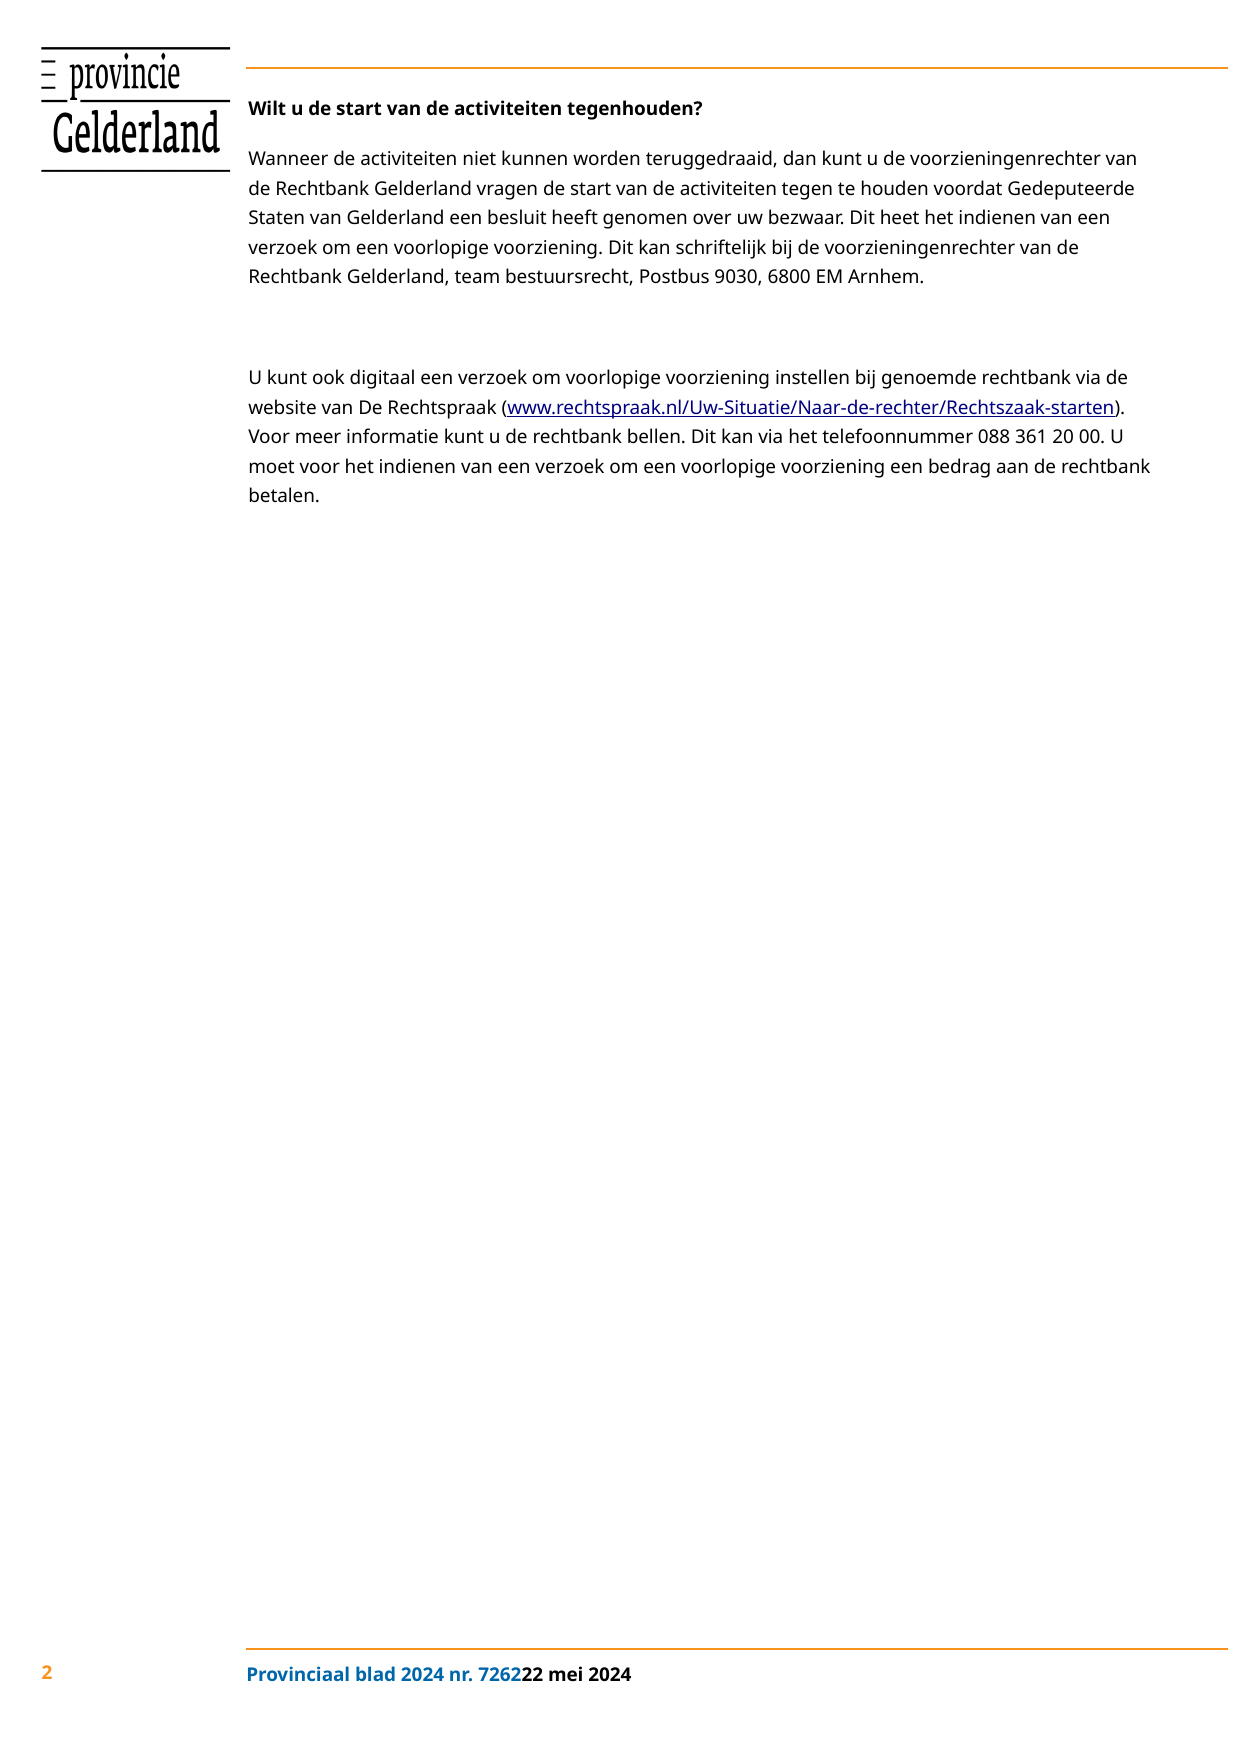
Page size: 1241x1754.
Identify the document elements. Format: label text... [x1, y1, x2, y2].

picture [41, 47, 231, 172]
text Wilt u de start van de activiteiten tegenhouden? [248, 95, 1152, 121]
text U kunt ook digitaal een verzoek om voorlopige voorziening instellen bij genoemde rechtbank via de website van De Rechtspraak (www.rechtspraak.nl/Uw-Situatie/Naar-de-rechter/Rechtszaak-starten). Voor meer informatie kunt u de rechtbank bellen. Dit kan via het telefoonnummer 088 361 20 00. U moet voor het indienen van een verzoek om een voorlopige voorziening een bedrag aan de rechtbank betalen. [248, 364, 1152, 508]
text Wanneer de activiteiten niet kunnen worden teruggedraaid, dan kunt u de voorzieningenrechter van de Rechtbank Gelderland vragen de start van de activiteiten tegen te houden voordat Gedeputeerde Staten van Gelderland een besluit heeft genomen over uw bezwaar. Dit heet het indienen van een verzoek om een voorlopige voorziening. Dit kan schriftelijk bij de voorzieningenrechter van de Rechtbank Gelderland, team bestuursrecht, Postbus 9030, 6800 EM Arnhem. [248, 145, 1152, 289]
